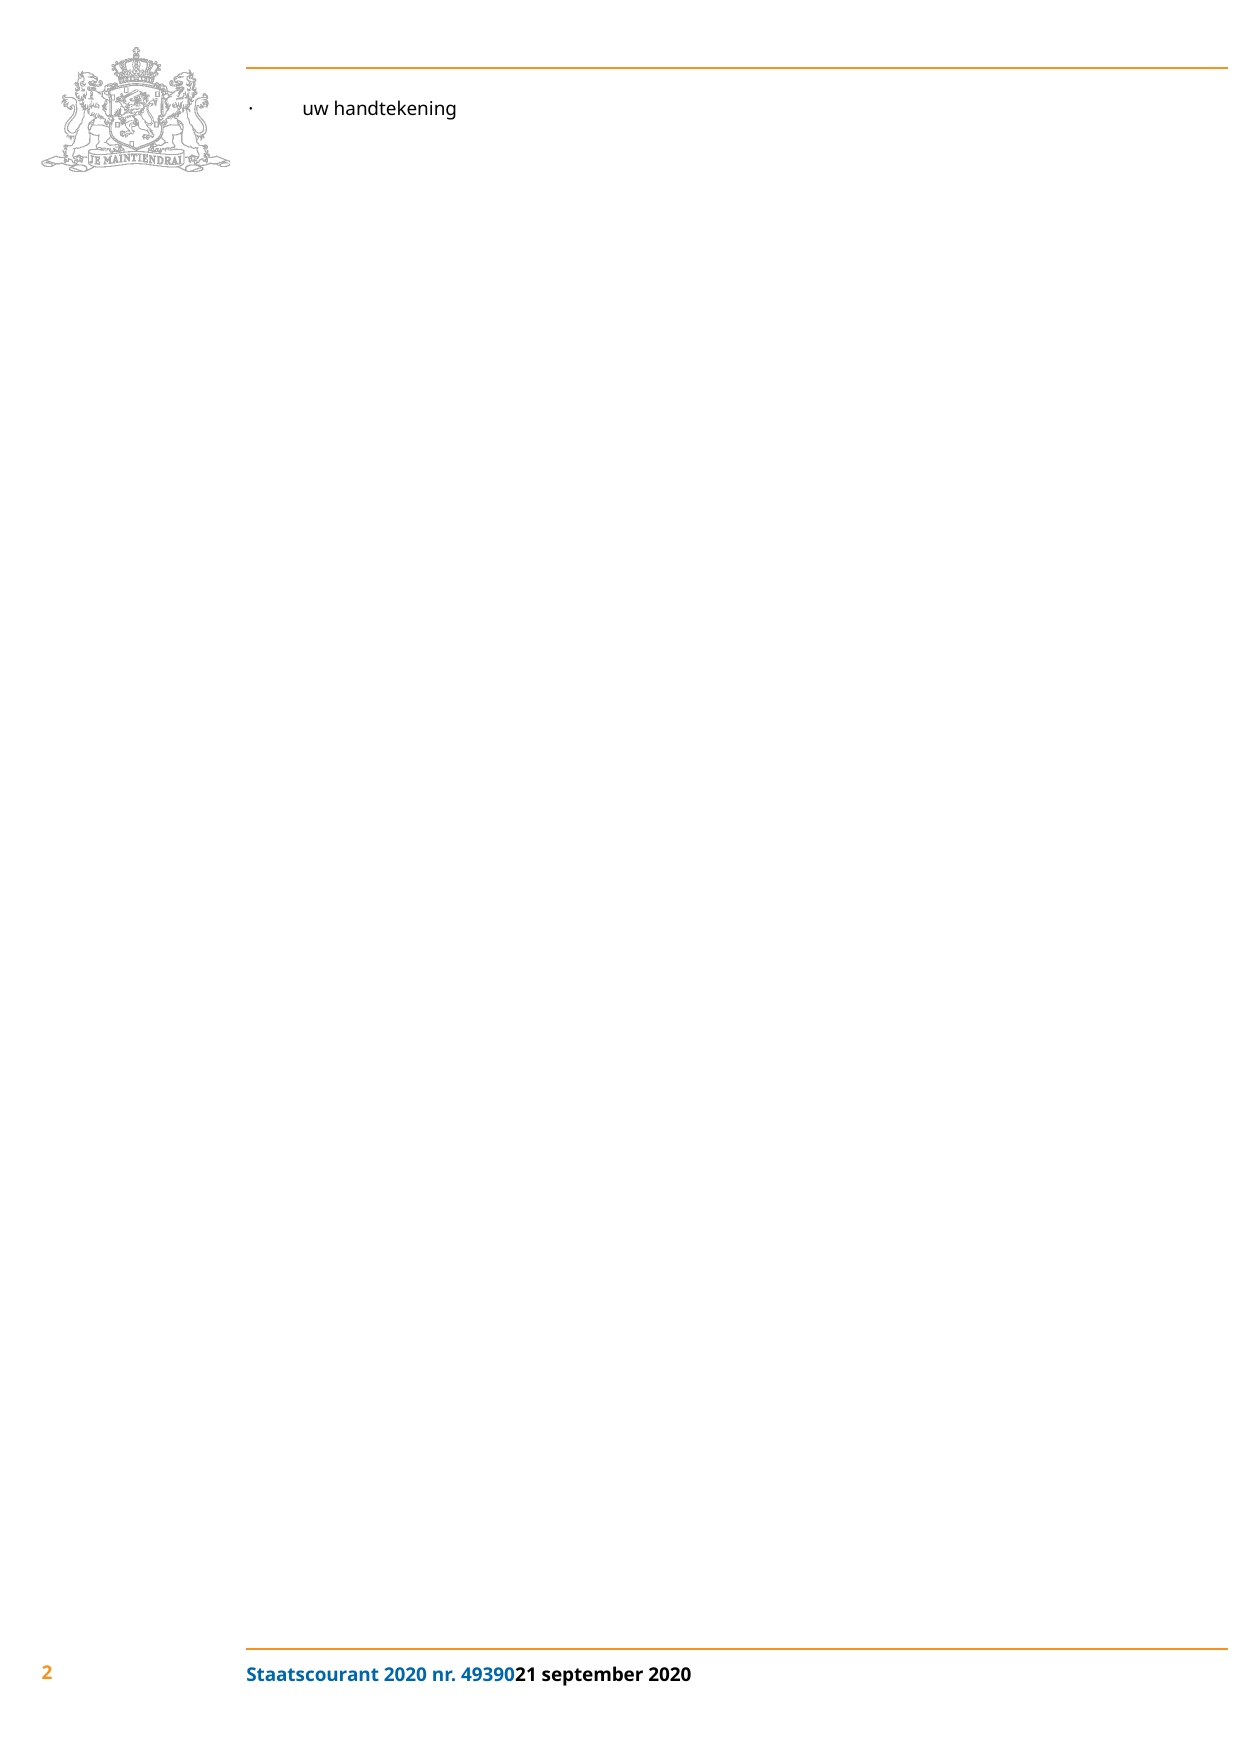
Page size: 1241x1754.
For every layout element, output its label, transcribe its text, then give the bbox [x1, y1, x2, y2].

text · uw handtekening [248, 95, 1152, 121]
picture [41, 47, 231, 172]
